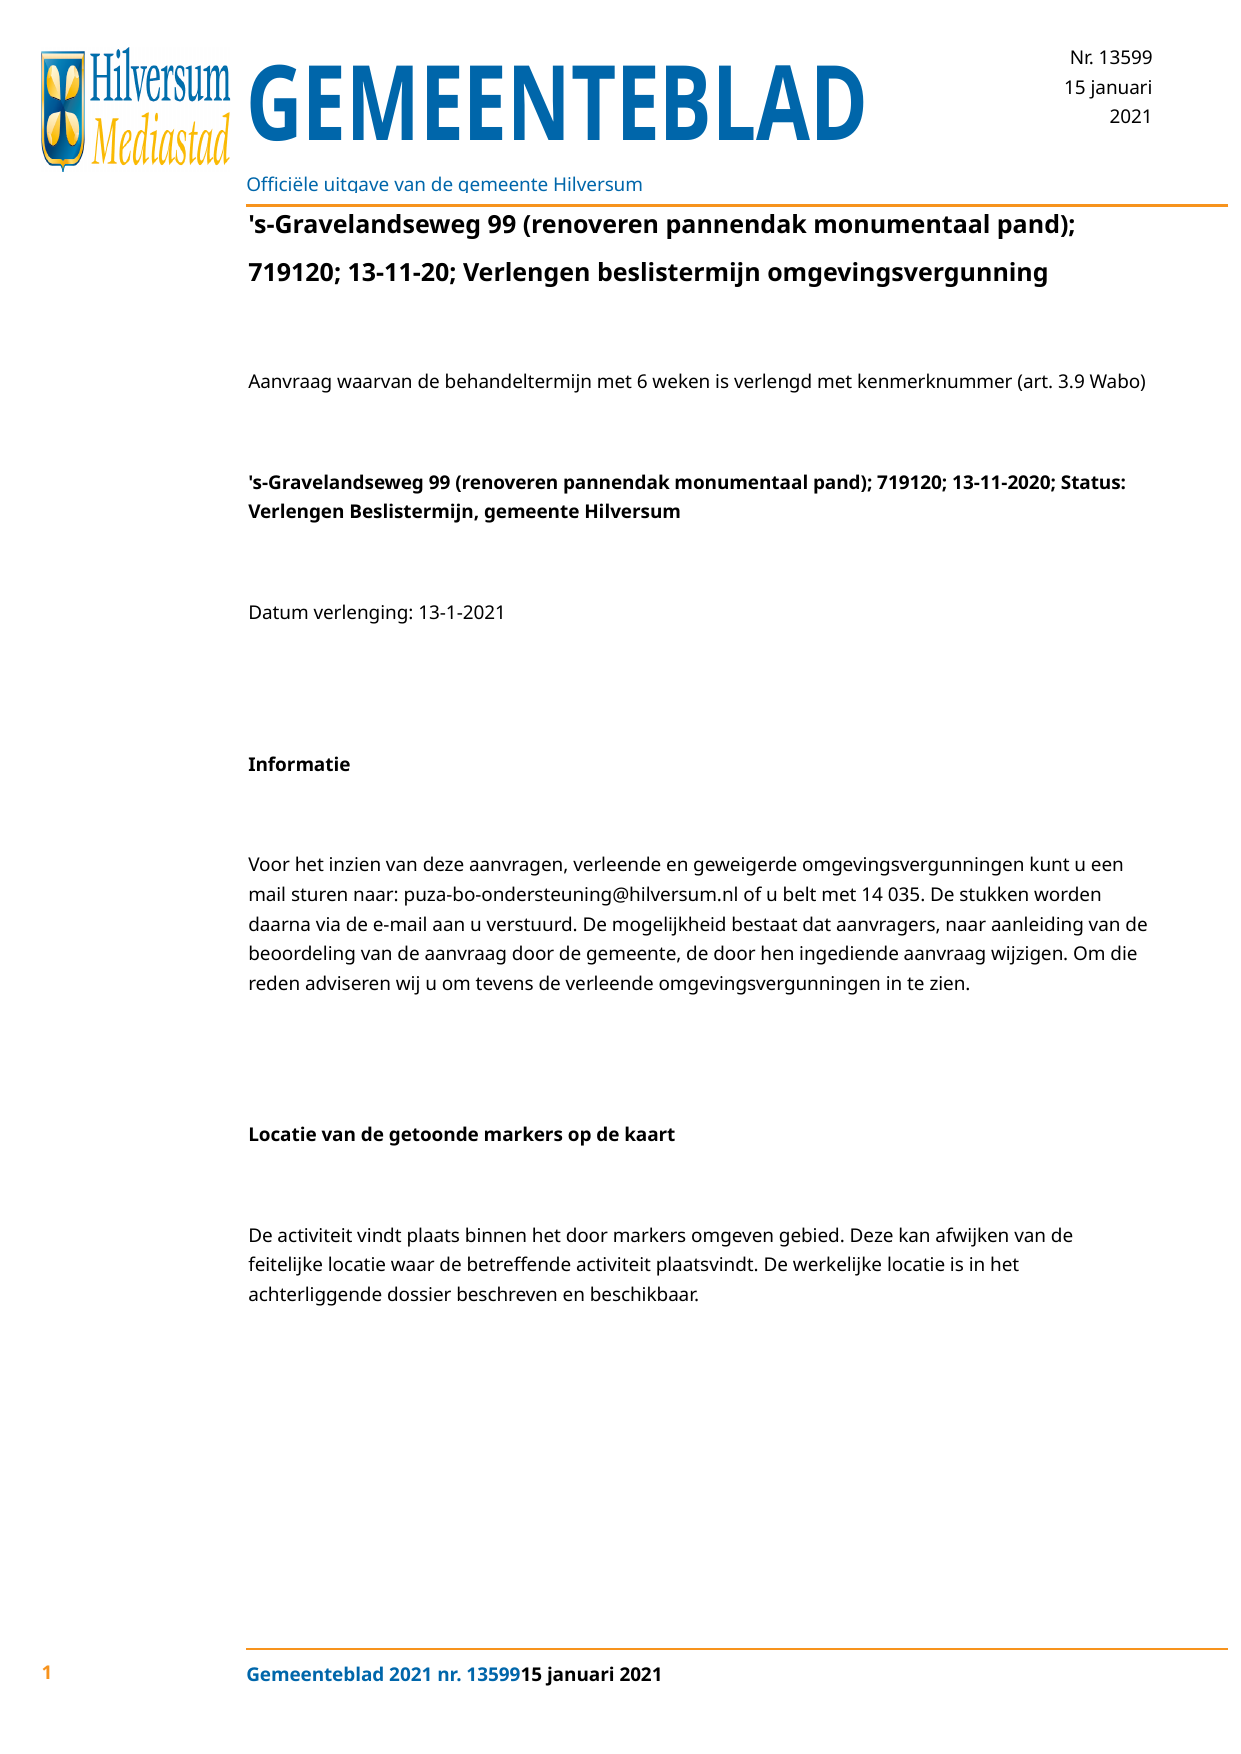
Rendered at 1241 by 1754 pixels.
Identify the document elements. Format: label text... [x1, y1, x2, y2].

text 's-Gravelandseweg 99 (renoveren pannendak monumentaal pand); 719120; 13-11-20; Verlengen beslistermijn omgevingsvergunning [248, 207, 1152, 288]
text Voor het inzien van deze aanvragen, verleende en geweigerde omgevingsvergunningen kunt u een mail sturen naar: puza-bo-ondersteuning@hilversum.nl of u belt met 14 035. De stukken worden daarna via de e-mail aan u verstuurd. De mogelijkheid bestaat dat aanvragers, naar aanleiding van de beoordeling van de aanvraag door de gemeente, de door hen ingediende aanvraag wijzigen. Om die reden adviseren wij u om tevens de verleende omgevingsvergunningen in te zien. [248, 852, 1152, 996]
text Informatie [248, 751, 1152, 777]
text De activiteit vindt plaats binnen het door markers omgeven gebied. Deze kan afwijken van de feitelijke locatie waar de betreffende activiteit plaatsvindt. De werkelijke locatie is in het achterliggende dossier beschreven en beschikbaar. [248, 1222, 1152, 1307]
text 's-Gravelandseweg 99 (renoveren pannendak monumentaal pand); 719120; 13-11-2020; Status: Verlengen Beslistermijn, gemeente Hilversum [248, 469, 1152, 524]
picture [41, 47, 231, 172]
text Datum verlenging: 13-1-2021 [248, 599, 1152, 625]
text Aanvraag waarvan de behandeltermijn met 6 weken is verlengd met kenmerknummer (art. 3.9 Wabo) [248, 368, 1152, 394]
text Locatie van de getoonde markers op de kaart [248, 1121, 1152, 1147]
